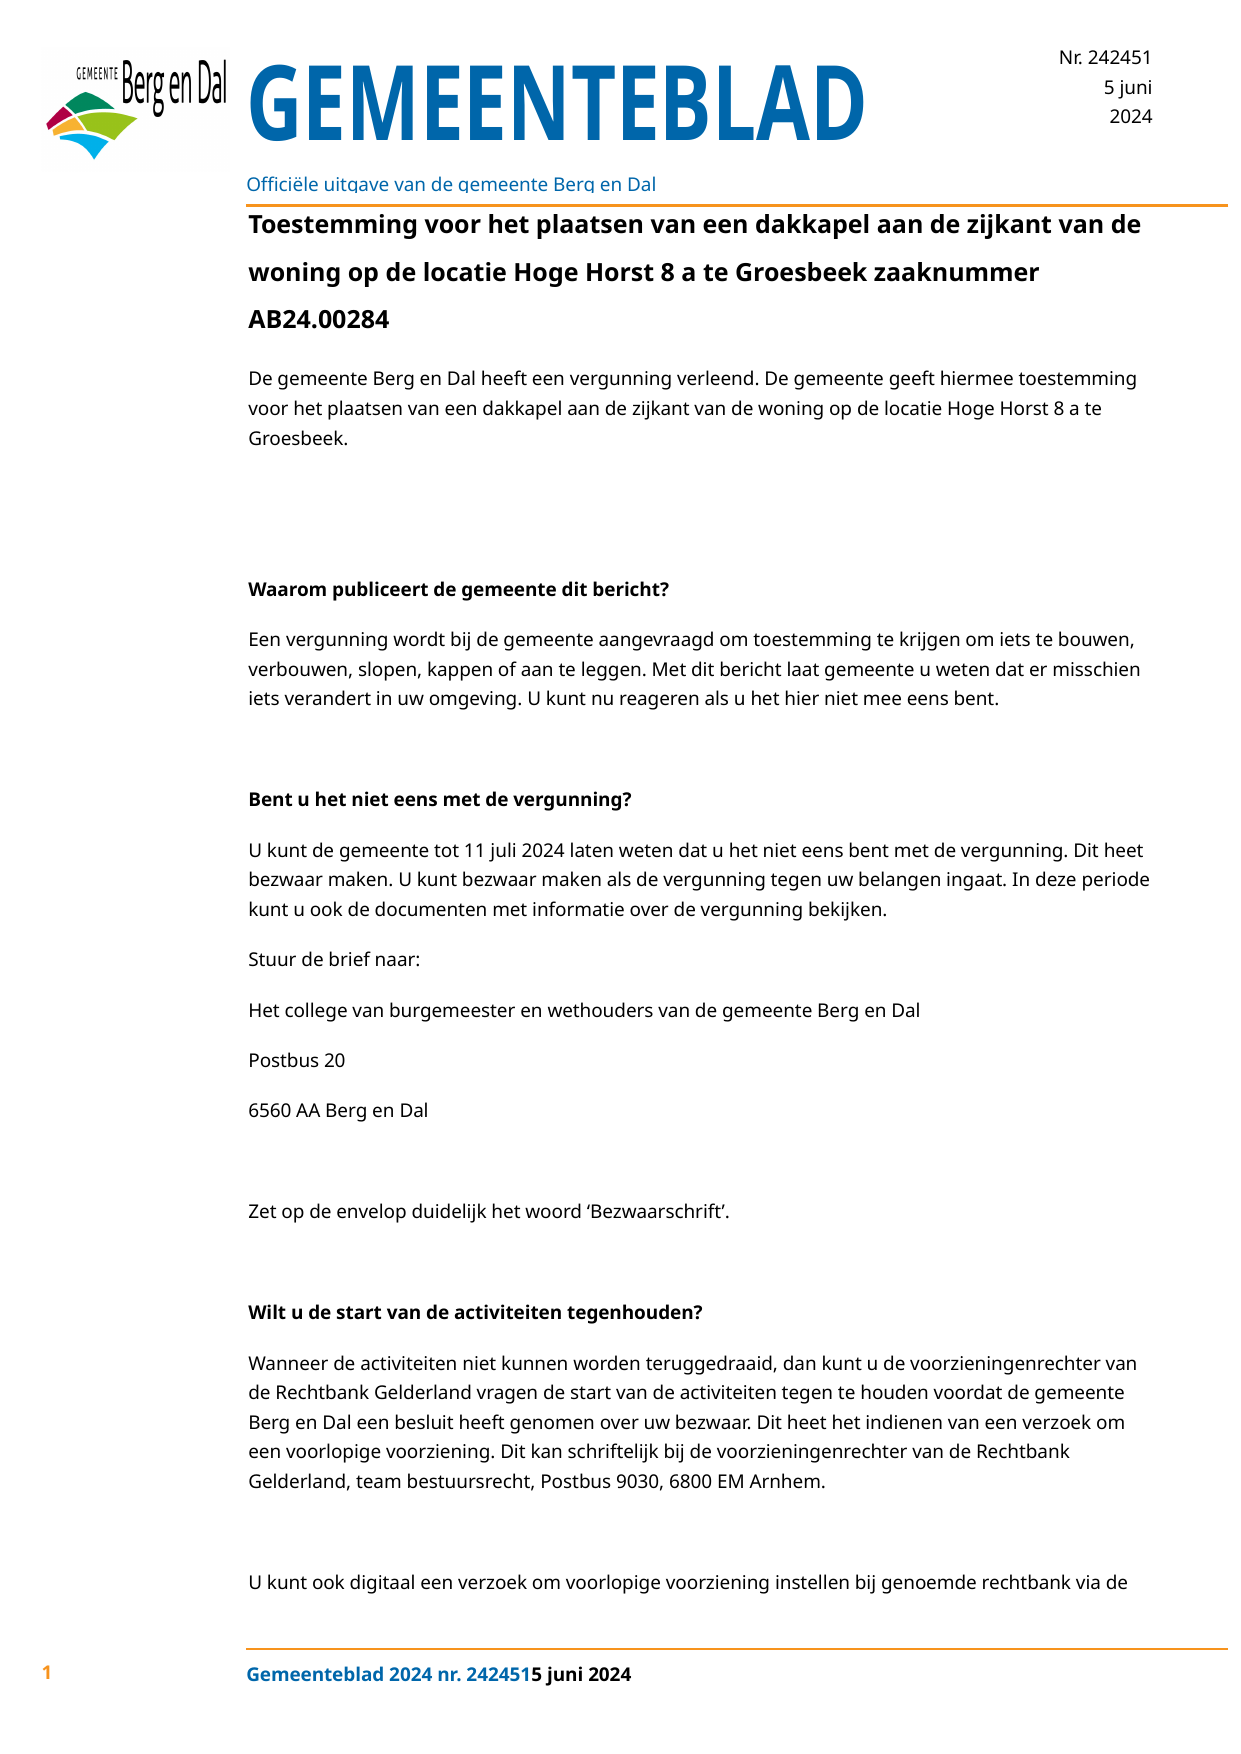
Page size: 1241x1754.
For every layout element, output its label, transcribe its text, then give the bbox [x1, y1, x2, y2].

text Wilt u de start van de activiteiten tegenhouden? [248, 1299, 1152, 1325]
text Het college van burgemeester en wethouders van de gemeente Berg en Dal [248, 997, 1152, 1022]
text Wanneer de activiteiten niet kunnen worden teruggedraaid, dan kunt u de voorzieningenrechter van de Rechtbank Gelderland vragen de start van de activiteiten tegen te houden voordat de gemeente Berg en Dal een besluit heeft genomen over uw bezwaar. Dit heet het indienen van een verzoek om een voorlopige voorziening. Dit kan schriftelijk bij de voorzieningenrechter van de Rechtbank Gelderland, team bestuursrecht, Postbus 9030, 6800 EM Arnhem. [248, 1350, 1152, 1494]
text Toestemming voor het plaatsen van een dakkapel aan de zijkant van de woning op de locatie Hoge Horst 8 a te Groesbeek zaaknummer AB24.00284 [248, 207, 1152, 336]
text Een vergunning wordt bij de gemeente aangevraagd om toestemming te krijgen om iets te bouwen, verbouwen, slopen, kappen of aan te leggen. Met dit bericht laat gemeente u weten dat er misschien iets verandert in uw omgeving. U kunt nu reageren als u het hier niet mee eens bent. [248, 626, 1152, 711]
text Postbus 20 [248, 1047, 1152, 1073]
picture [41, 47, 231, 172]
text 6560 AA Berg en Dal [248, 1098, 1152, 1123]
text Bent u het niet eens met de vergunning? [248, 786, 1152, 812]
text Waarom publiceert de gemeente dit bericht? [248, 576, 1152, 602]
text U kunt de gemeente tot 11 juli 2024 laten weten dat u het niet eens bent met de vergunning. Dit heet bezwaar maken. U kunt bezwaar maken als de vergunning tegen uw belangen ingaat. In deze periode kunt u ook de documenten met informatie over de vergunning bekijken. [248, 837, 1152, 922]
text U kunt ook digitaal een verzoek om voorlopige voorziening instellen bij genoemde rechtbank via de [248, 1569, 1152, 1594]
text Zet op de envelop duidelijk het woord ‘Bezwaarschrift’. [248, 1198, 1152, 1224]
text Stuur de brief naar: [248, 946, 1152, 972]
text De gemeente Berg en Dal heeft een vergunning verleend. De gemeente geeft hiermee toestemming voor het plaatsen van een dakkapel aan de zijkant van de woning op de locatie Hoge Horst 8 a te Groesbeek. [248, 366, 1152, 450]
